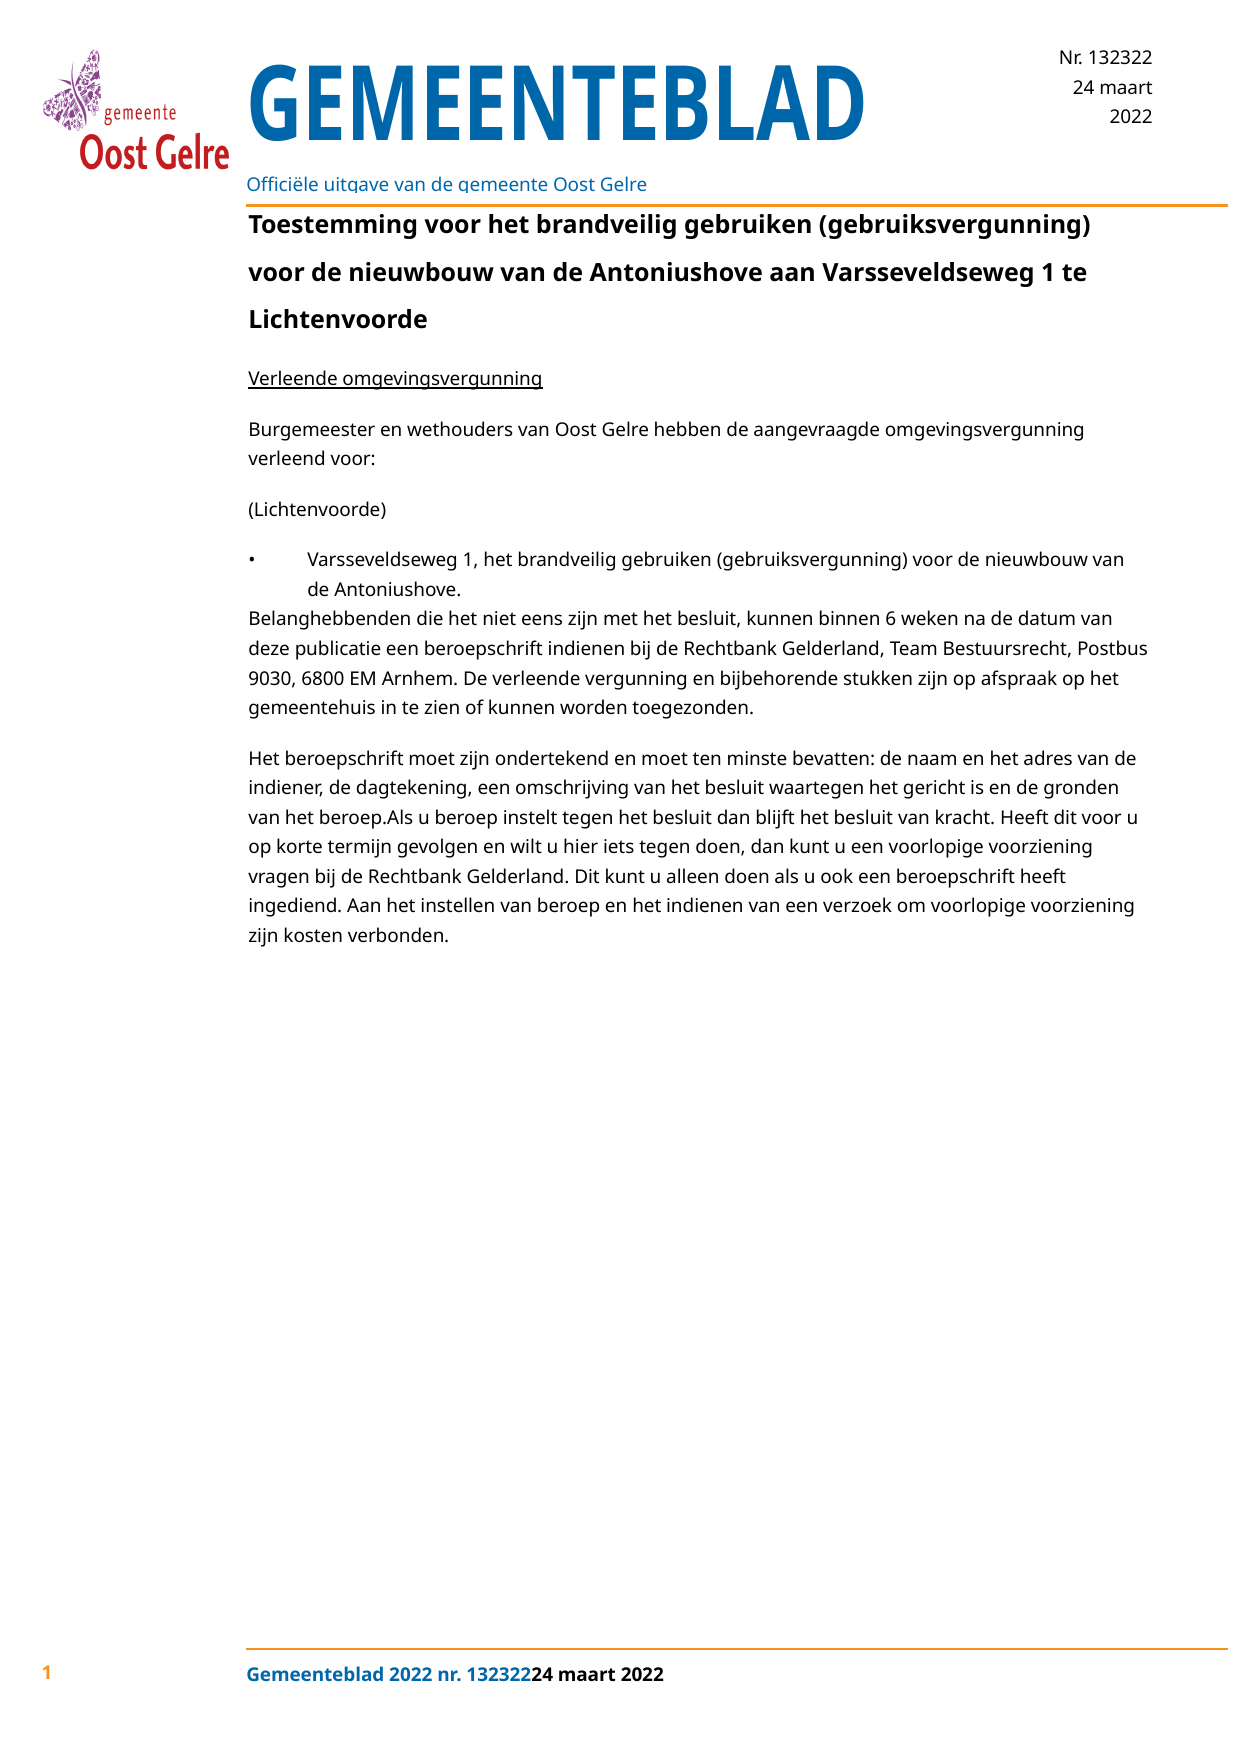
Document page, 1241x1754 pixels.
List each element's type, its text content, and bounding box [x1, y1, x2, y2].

text Verleende omgevingsvergunning [248, 366, 1152, 391]
list Varsseveldseweg 1, het brandveilig gebruiken (gebruiksvergunning) voor de nieuwbouw van de Antoniushove. [248, 546, 1152, 602]
text Belanghebbenden die het niet eens zijn met het besluit, kunnen binnen 6 weken na de datum van deze publicatie een beroepschrift indienen bij de Rechtbank Gelderland, Team Bestuursrecht, Postbus 9030, 6800 EM Arnhem. De verleende vergunning en bijbehorende stukken zijn op afspraak op het gemeentehuis in te zien of kunnen worden toegezonden. [248, 606, 1152, 720]
text Toestemming voor het brandveilig gebruiken (gebruiksvergunning) voor de nieuwbouw van de Antoniushove aan Varsseveldseweg 1 te Lichtenvoorde [248, 207, 1152, 336]
text Het beroepschrift moet zijn ondertekend en moet ten minste bevatten: de naam en het adres van de indiener, de dagtekening, een omschrijving van het besluit waartegen het gericht is en de gronden van het beroep.Als u beroep instelt tegen het besluit dan blijft het besluit van kracht. Heeft dit voor u op korte termijn gevolgen en wilt u hier iets tegen doen, dan kunt u een voorlopige voorziening vragen bij de Rechtbank Gelderland. Dit kunt u alleen doen als u ook een beroepschrift heeft ingediend. Aan het instellen van beroep en het indienen van een verzoek om voorlopige voorziening zijn kosten verbonden. [248, 745, 1152, 948]
picture [41, 47, 231, 172]
text (Lichtenvoorde) [248, 496, 1152, 522]
text Burgemeester en wethouders van Oost Gelre hebben de aangevraagde omgevingsvergunning verleend voor: [248, 416, 1152, 471]
